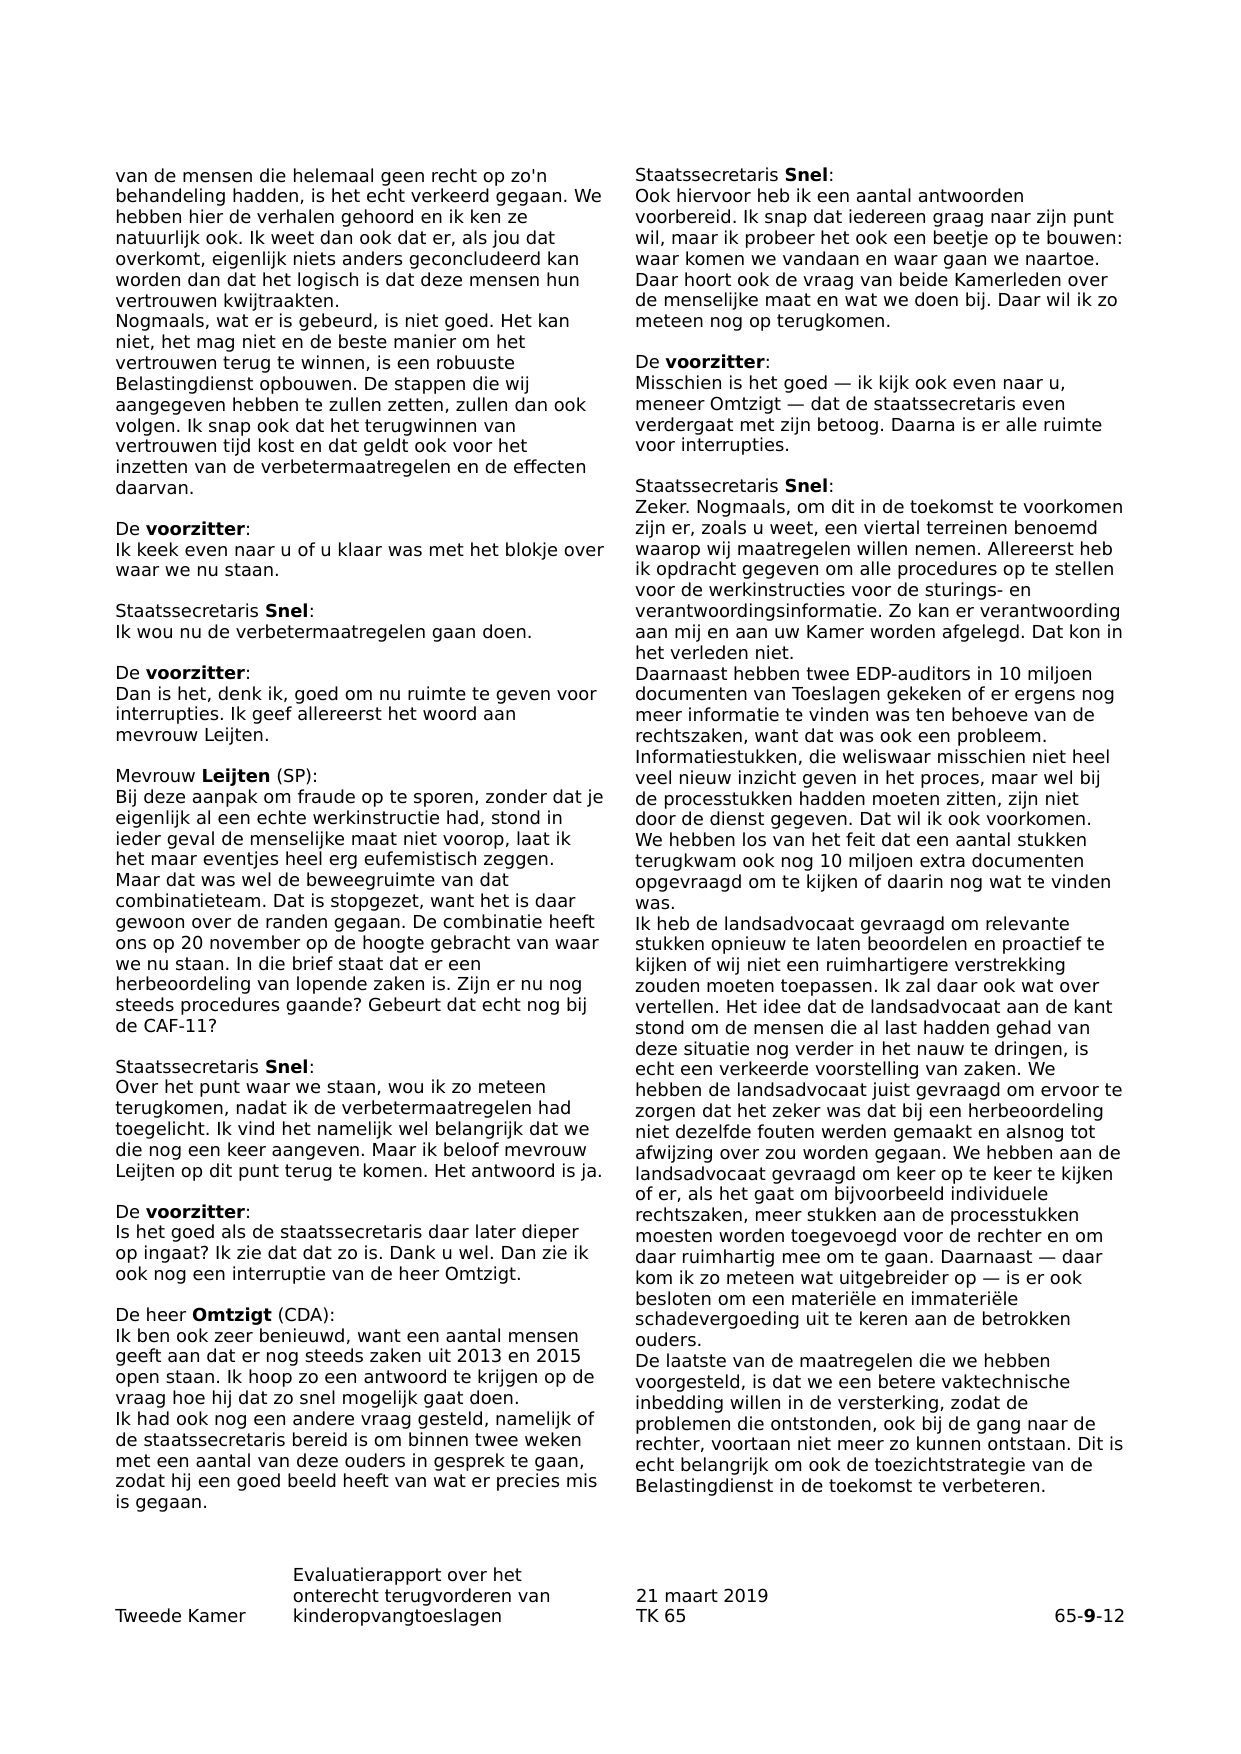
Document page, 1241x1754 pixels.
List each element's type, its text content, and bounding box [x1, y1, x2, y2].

text Ook hiervoor heb ik een aantal antwoorden voorbereid. Ik snap dat iedereen graag naar zijn punt wil, maar ik probeer het ook een beetje op te bouwen: waar komen we vandaan en waar gaan we naartoe. Daar hoort ook de vraag van beide Kamerleden over de menselijke maat en wat we doen bij. Daar wil ik zo meteen nog op terugkomen. [635, 186, 1125, 332]
text Ik wou nu de verbetermaatregelen gaan doen. [115, 622, 605, 643]
text Staatssecretaris Snel: [635, 476, 1125, 497]
text Is het goed als de staatssecretaris daar later dieper op ingaat? Ik zie dat dat zo is. Dank u wel. Dan zie ik ook nog een interruptie van de heer Omtzigt. [115, 1222, 605, 1285]
text Ik had ook nog een andere vraag gesteld, namelijk of de staatssecretaris bereid is om binnen twee weken met een aantal van deze ouders in gesprek te gaan, zodat hij een goed beeld heeft van wat er precies mis is gegaan. [115, 1409, 605, 1513]
text Staatssecretaris Snel: [635, 165, 1125, 186]
text De laatste van de maatregelen die we hebben voorgesteld, is dat we een betere vaktechnische inbedding willen in de versterking, zodat de problemen die ontstonden, ook bij de gang naar de rechter, voortaan niet meer zo kunnen ontstaan. Dit is echt belangrijk om ook de toezichtstrategie van de Belastingdienst in de toekomst te verbeteren. [635, 1351, 1125, 1497]
text De voorzitter: [115, 519, 605, 539]
text Ik heb de landsadvocaat gevraagd om relevante stukken opnieuw te laten beoordelen en proactief te kijken of wij niet een ruimhartigere verstrekking zouden moeten toepassen. Ik zal daar ook wat over vertellen. Het idee dat de landsadvocaat aan de kant stond om de mensen die al last hadden gehad van deze situatie nog verder in het nauw te dringen, is echt een verkeerde voorstelling van zaken. We hebben de landsadvocaat juist gevraagd om ervoor te zorgen dat het zeker was dat bij een herbeoordeling niet dezelfde fouten werden gemaakt en alsnog tot afwijzing over zou worden gegaan. We hebben aan de landsadvocaat gevraagd om keer op te keer te kijken of er, als het gaat om bijvoorbeeld individuele rechtszaken, meer stukken aan de processtukken moesten worden toegevoegd voor de rechter en om daar ruimhartig mee om te gaan. Daarnaast — daar kom ik zo meteen wat uitgebreider op — is er ook besloten om een materiële en immateriële schadevergoeding uit te keren aan de betrokken ouders. [635, 913, 1125, 1351]
text Mevrouw Leijten (SP): [115, 766, 605, 787]
text De voorzitter: [115, 1201, 605, 1222]
text Daarnaast hebben twee EDP-auditors in 10 miljoen documenten van Toeslagen gekeken of er ergens nog meer informatie te vinden was ten behoeve van de rechtszaken, want dat was ook een probleem. Informatiestukken, die weliswaar misschien niet heel veel nieuw inzicht geven in het proces, maar wel bij de processtukken hadden moeten zitten, zijn niet door de dienst gegeven. Dat wil ik ook voorkomen. We hebben los van het feit dat een aantal stukken terugkwam ook nog 10 miljoen extra documenten opgevraagd om te kijken of daarin nog wat te vinden was. [635, 663, 1125, 913]
text Staatssecretaris Snel: [115, 1057, 605, 1077]
text De heer Omtzigt (CDA): [115, 1305, 605, 1325]
text Ik keek even naar u of u klaar was met het blokje over waar we nu staan. [115, 539, 605, 581]
text van de mensen die helemaal geen recht op zo'n behandeling hadden, is het echt verkeerd gegaan. We hebben hier de verhalen gehoord en ik ken ze natuurlijk ook. Ik weet dan ook dat er, als jou dat overkomt, eigenlijk niets anders geconcludeerd kan worden dan dat het logisch is dat deze mensen hun vertrouwen kwijtraakten. [115, 165, 605, 311]
text Staatssecretaris Snel: [115, 601, 605, 622]
text Zeker. Nogmaals, om dit in de toekomst te voorkomen zijn er, zoals u weet, een viertal terreinen benoemd waarop wij maatregelen willen nemen. Allereerst heb ik opdracht gegeven om alle procedures op te stellen voor de werkinstructies voor de sturings- en verantwoordingsinformatie. Zo kan er verantwoording aan mij en aan uw Kamer worden afgelegd. Dat kon in het verleden niet. [635, 497, 1125, 663]
text De voorzitter: [115, 663, 605, 683]
text Nogmaals, wat er is gebeurd, is niet goed. Het kan niet, het mag niet en de beste manier om het vertrouwen terug te winnen, is een robuuste Belastingdienst opbouwen. De stappen die wij aangegeven hebben te zullen zetten, zullen dan ook volgen. Ik snap ook dat het terugwinnen van vertrouwen tijd kost en dat geldt ook voor het inzetten van de verbetermaatregelen en de effecten daarvan. [115, 311, 605, 499]
text Dan is het, denk ik, goed om nu ruimte te geven voor interrupties. Ik geef allereerst het woord aan mevrouw Leijten. [115, 683, 605, 746]
text Misschien is het goed — ik kijk ook even naar u, meneer Omtzigt — dat de staatssecretaris even verdergaat met zijn betoog. Daarna is er alle ruimte voor interrupties. [635, 373, 1125, 456]
text Over het punt waar we staan, wou ik zo meteen terugkomen, nadat ik de verbetermaatregelen had toegelicht. Ik vind het namelijk wel belangrijk dat we die nog een keer aangeven. Maar ik beloof mevrouw Leijten op dit punt terug te komen. Het antwoord is ja. [115, 1077, 605, 1181]
text Bij deze aanpak om fraude op te sporen, zonder dat je eigenlijk al een echte werkinstructie had, stond in ieder geval de menselijke maat niet voorop, laat ik het maar eventjes heel erg eufemistisch zeggen. Maar dat was wel de beweegruimte van dat combinatieteam. Dat is stopgezet, want het is daar gewoon over de randen gegaan. De combinatie heeft ons op 20 november op de hoogte gebracht van waar we nu staan. In die brief staat dat er een herbeoordeling van lopende zaken is. Zijn er nu nog steeds procedures gaande? Gebeurt dat echt nog bij de CAF-11? [115, 787, 605, 1037]
text Ik ben ook zeer benieuwd, want een aantal mensen geeft aan dat er nog steeds zaken uit 2013 en 2015 open staan. Ik hoop zo een antwoord te krijgen op de vraag hoe hij dat zo snel mogelijk gaat doen. [115, 1325, 605, 1409]
text De voorzitter: [635, 352, 1125, 373]
